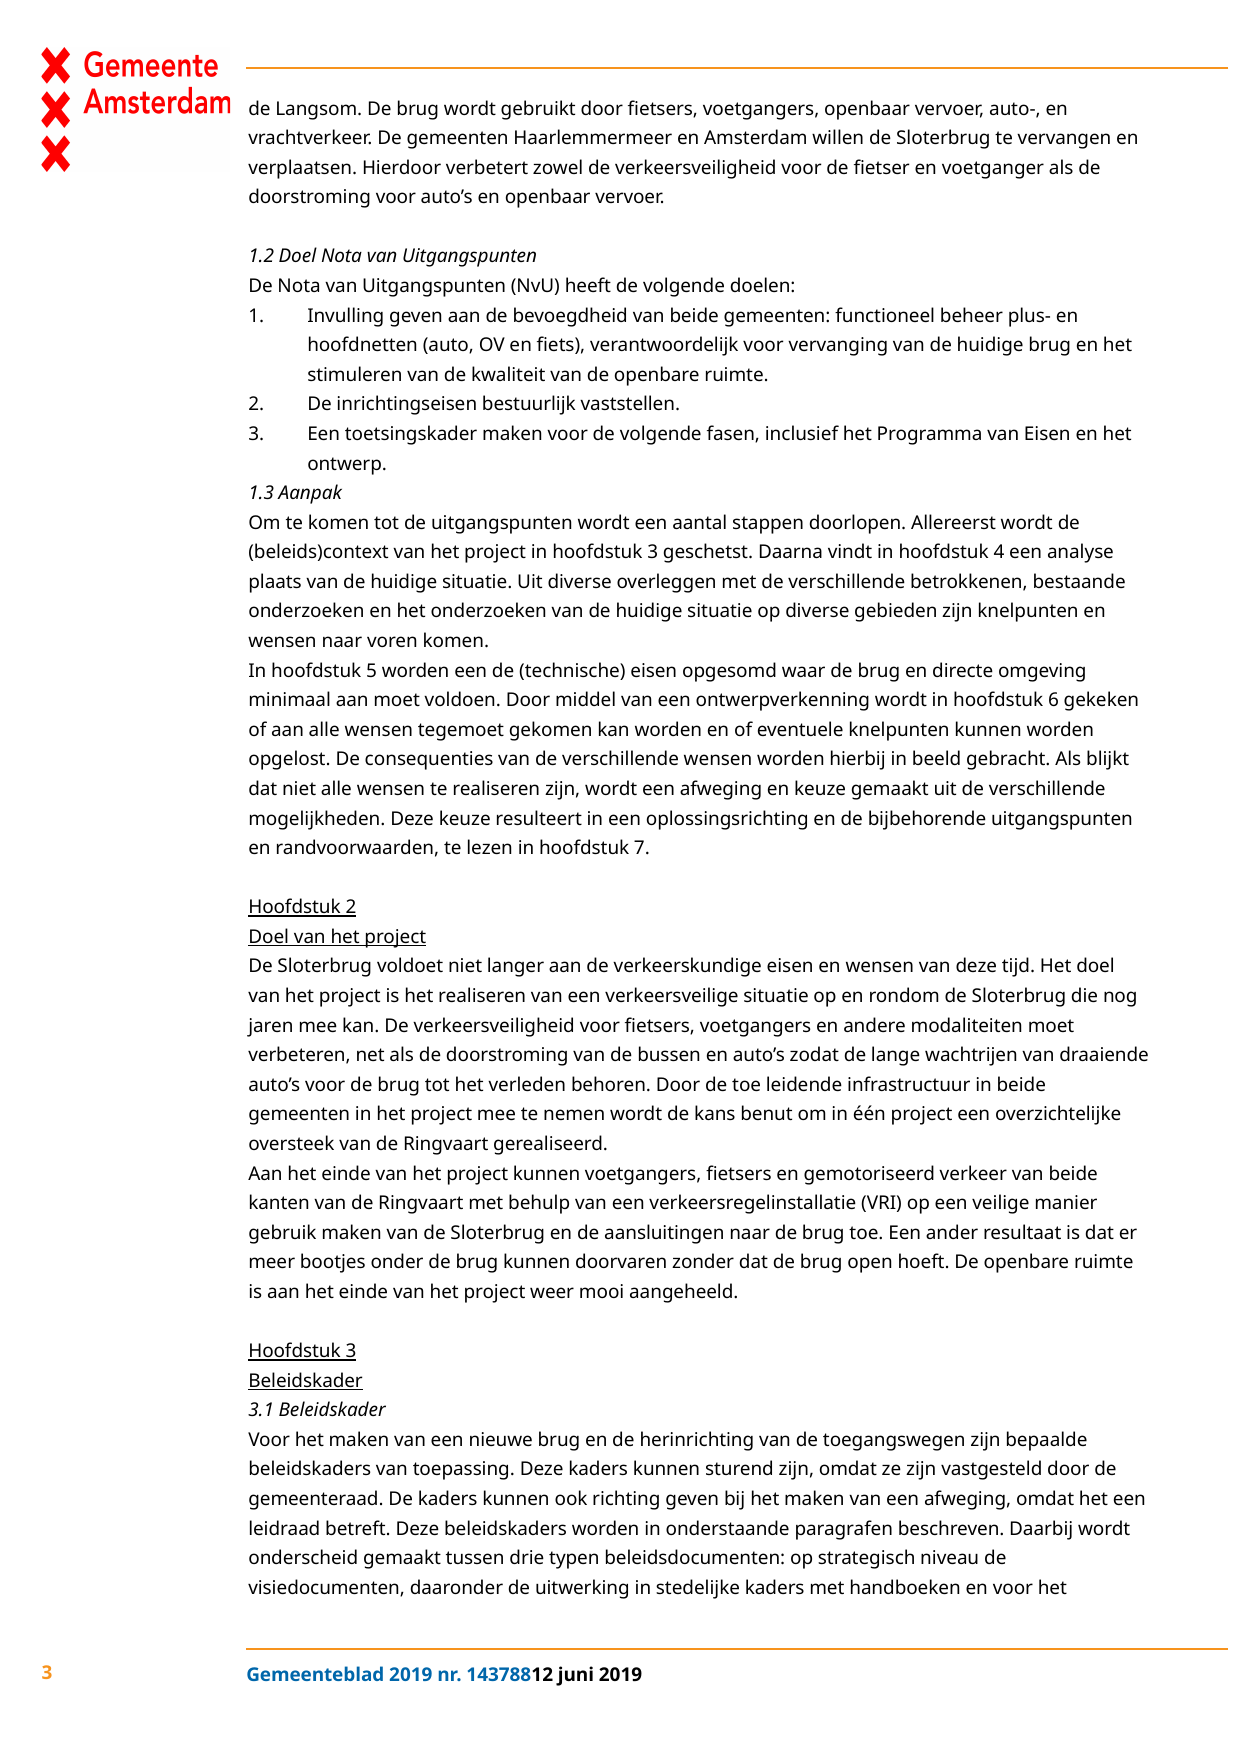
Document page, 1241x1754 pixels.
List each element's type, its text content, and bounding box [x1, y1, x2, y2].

text 1.3 Aanpak [248, 479, 1152, 505]
list Invulling geven aan de bevoegdheid van beide gemeenten: functioneel beheer plus- en hoofdnetten (auto, OV en fiets), verantwoordelijk voor vervanging van de huidige brug en het stimuleren van de kwaliteit van de openbare ruimte. [248, 302, 1152, 387]
list Een toetsingskader maken voor de volgende fasen, inclusief het Programma van Eisen en het ontwerp. [248, 420, 1152, 476]
text Aan het einde van het project kunnen voetgangers, fietsers en gemotoriseerd verkeer van beide kanten van de Ringvaart met behulp van een verkeersregelinstallatie (VRI) op een veilige manier gebruik maken van de Sloterbrug en de aansluitingen naar de brug toe. Een ander resultaat is dat er meer bootjes onder de brug kunnen doorvaren zonder dat de brug open hoeft. De openbare ruimte is aan het einde van het project weer mooi aangeheeld. [248, 1160, 1152, 1304]
list De inrichtingseisen bestuurlijk vaststellen. [248, 391, 1152, 416]
picture [41, 47, 231, 172]
text In hoofdstuk 5 worden een de (technische) eisen opgesomd waar de brug en directe omgeving minimaal aan moet voldoen. Door middel van een ontwerpverkenning wordt in hoofdstuk 6 gekeken of aan alle wensen tegemoet gekomen kan worden en of eventuele knelpunten kunnen worden opgelost. De consequenties van de verschillende wensen worden hierbij in beeld gebracht. Als blijkt dat niet alle wensen te realiseren zijn, wordt een afweging en keuze gemaakt uit de verschillende mogelijkheden. Deze keuze resulteert in een oplossingsrichting en de bijbehorende uitgangspunten en randvoorwaarden, te lezen in hoofdstuk 7. [248, 657, 1152, 860]
text de Langsom. De brug wordt gebruikt door fietsers, voetgangers, openbaar vervoer, auto-, en vrachtverkeer. De gemeenten Haarlemmermeer en Amsterdam willen de Sloterbrug te vervangen en verplaatsen. Hierdoor verbetert zowel de verkeersveiligheid voor de fietser en voetganger als de doorstroming voor auto’s en openbaar vervoer. [248, 95, 1152, 209]
text Hoofdstuk 2 [248, 893, 1152, 919]
text 3.1 Beleidskader [248, 1396, 1152, 1422]
text Doel van het project [248, 923, 1152, 949]
text Hoofdstuk 3 [248, 1337, 1152, 1363]
text De Sloterbrug voldoet niet langer aan de verkeerskundige eisen en wensen van deze tijd. Het doel van het project is het realiseren van een verkeersveilige situatie op en rondom de Sloterbrug die nog jaren mee kan. De verkeersveiligheid voor fietsers, voetgangers en andere modaliteiten moet verbeteren, net als de doorstroming van de bussen en auto’s zodat de lange wachtrijen van draaiende auto’s voor de brug tot het verleden behoren. Door de toe leidende infrastructuur in beide gemeenten in het project mee te nemen wordt de kans benut om in één project een overzichtelijke oversteek van de Ringvaart gerealiseerd. [248, 953, 1152, 1156]
text Beleidskader [248, 1367, 1152, 1393]
text Voor het maken van een nieuwe brug en de herinrichting van de toegangswegen zijn bepaalde beleidskaders van toepassing. Deze kaders kunnen sturend zijn, omdat ze zijn vastgesteld door de gemeenteraad. De kaders kunnen ook richting geven bij het maken van een afweging, omdat het een leidraad betreft. Deze beleidskaders worden in onderstaande paragrafen beschreven. Daarbij wordt onderscheid gemaakt tussen drie typen beleidsdocumenten: op strategisch niveau de visiedocumenten, daaronder de uitwerking in stedelijke kaders met handboeken en voor het [248, 1426, 1152, 1600]
text 1.2 Doel Nota van Uitgangspunten [248, 243, 1152, 268]
text De Nota van Uitgangspunten (NvU) heeft de volgende doelen: [248, 272, 1152, 298]
text Om te komen tot de uitgangspunten wordt een aantal stappen doorlopen. Allereerst wordt de (beleids)context van het project in hoofdstuk 3 geschetst. Daarna vindt in hoofdstuk 4 een analyse plaats van de huidige situatie. Uit diverse overleggen met de verschillende betrokkenen, bestaande onderzoeken en het onderzoeken van de huidige situatie op diverse gebieden zijn knelpunten en wensen naar voren komen. [248, 509, 1152, 653]
